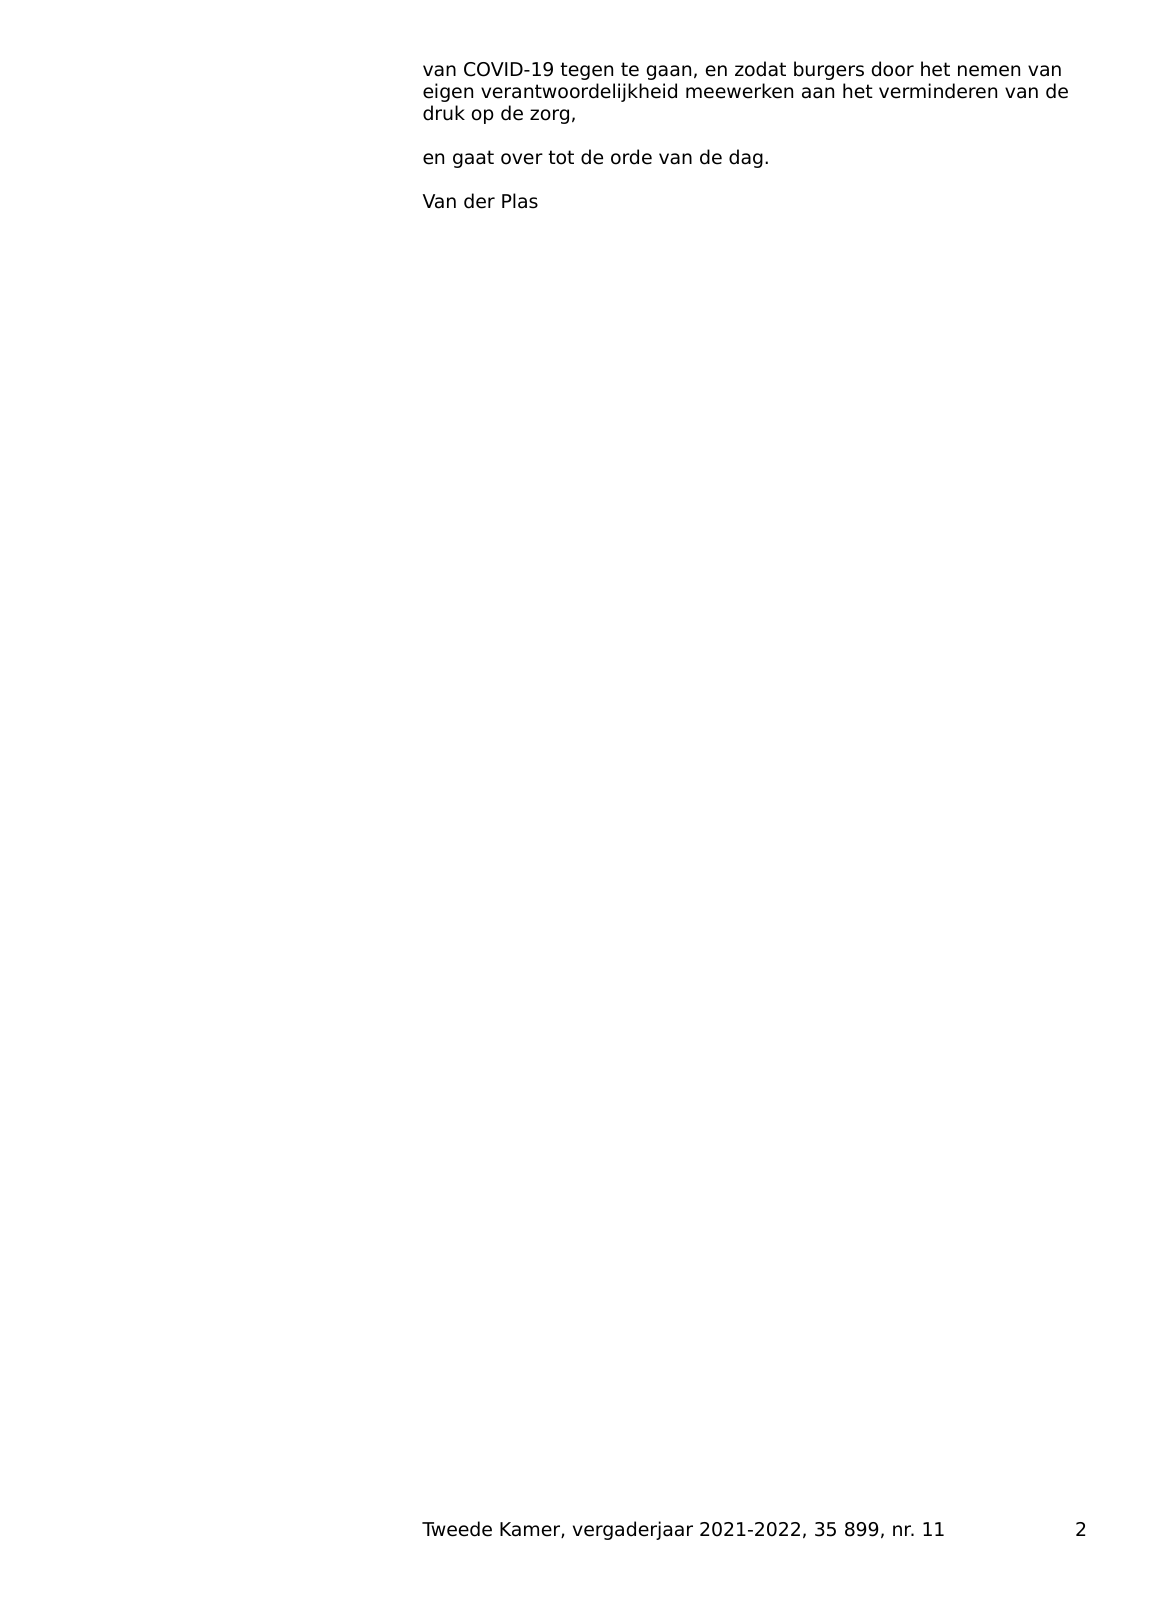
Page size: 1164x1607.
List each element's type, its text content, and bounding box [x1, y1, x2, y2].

text van COVID-19 tegen te gaan, en zodat burgers door het nemen van eigen verantwoordelijkheid meewerken aan het verminderen van de druk op de zorg, [422, 59, 1087, 125]
text en gaat over tot de orde van de dag. [422, 147, 1087, 169]
text Van der Plas [422, 191, 1087, 213]
